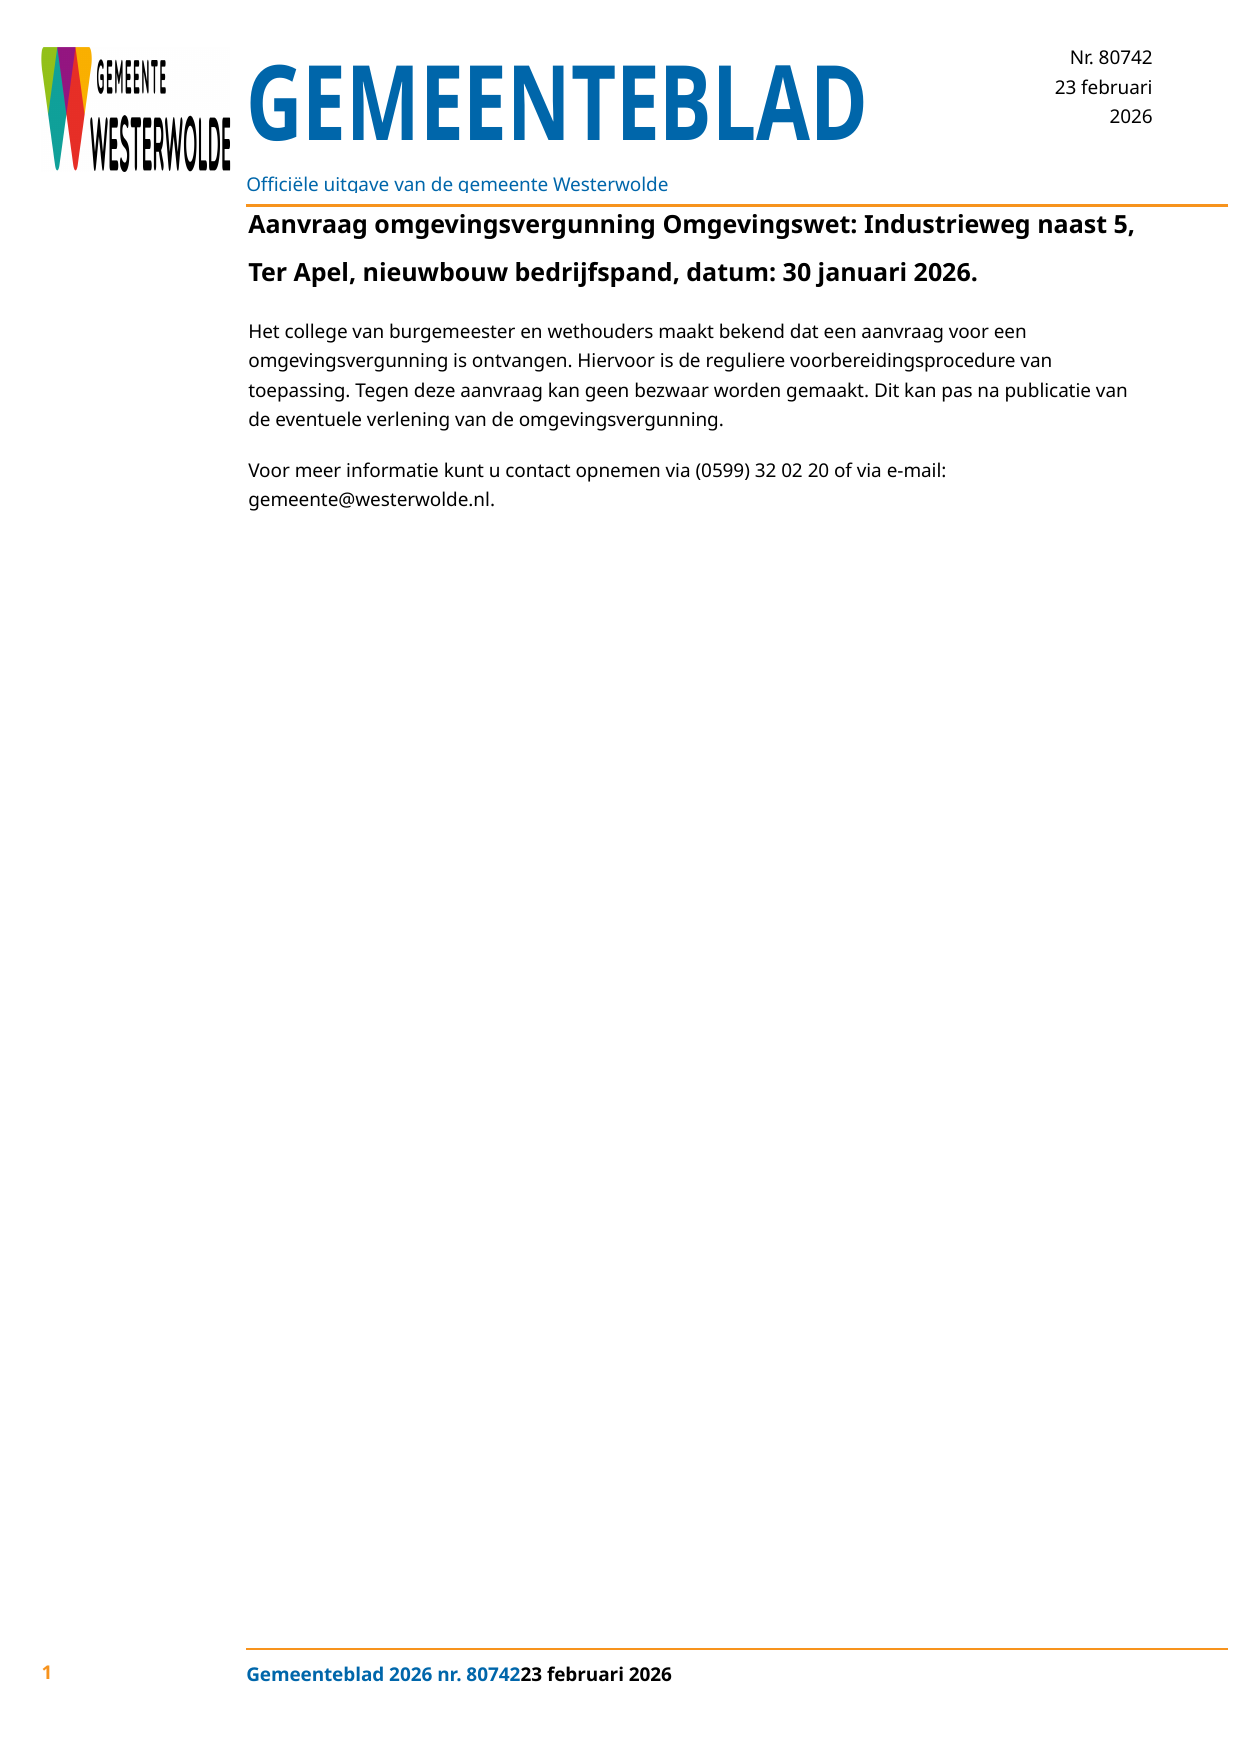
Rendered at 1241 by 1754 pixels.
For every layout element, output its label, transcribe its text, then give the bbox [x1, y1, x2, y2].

text Aanvraag omgevingsvergunning Omgevingswet: Industrieweg naast 5, Ter Apel, nieuwbouw bedrijfspand, datum: 30 januari 2026. [248, 207, 1152, 288]
text Het college van burgemeester en wethouders maakt bekend dat een aanvraag voor een omgevingsvergunning is ontvangen. Hiervoor is de reguliere voorbereidingsprocedure van toepassing. Tegen deze aanvraag kan geen bezwaar worden gemaakt. Dit kan pas na publicatie van de eventuele verlening van de omgevingsvergunning. [248, 318, 1152, 432]
text Voor meer informatie kunt u contact opnemen via (0599) 32 02 20 of via e-mail: gemeente@westerwolde.nl. [248, 457, 1152, 512]
picture [41, 47, 231, 172]
